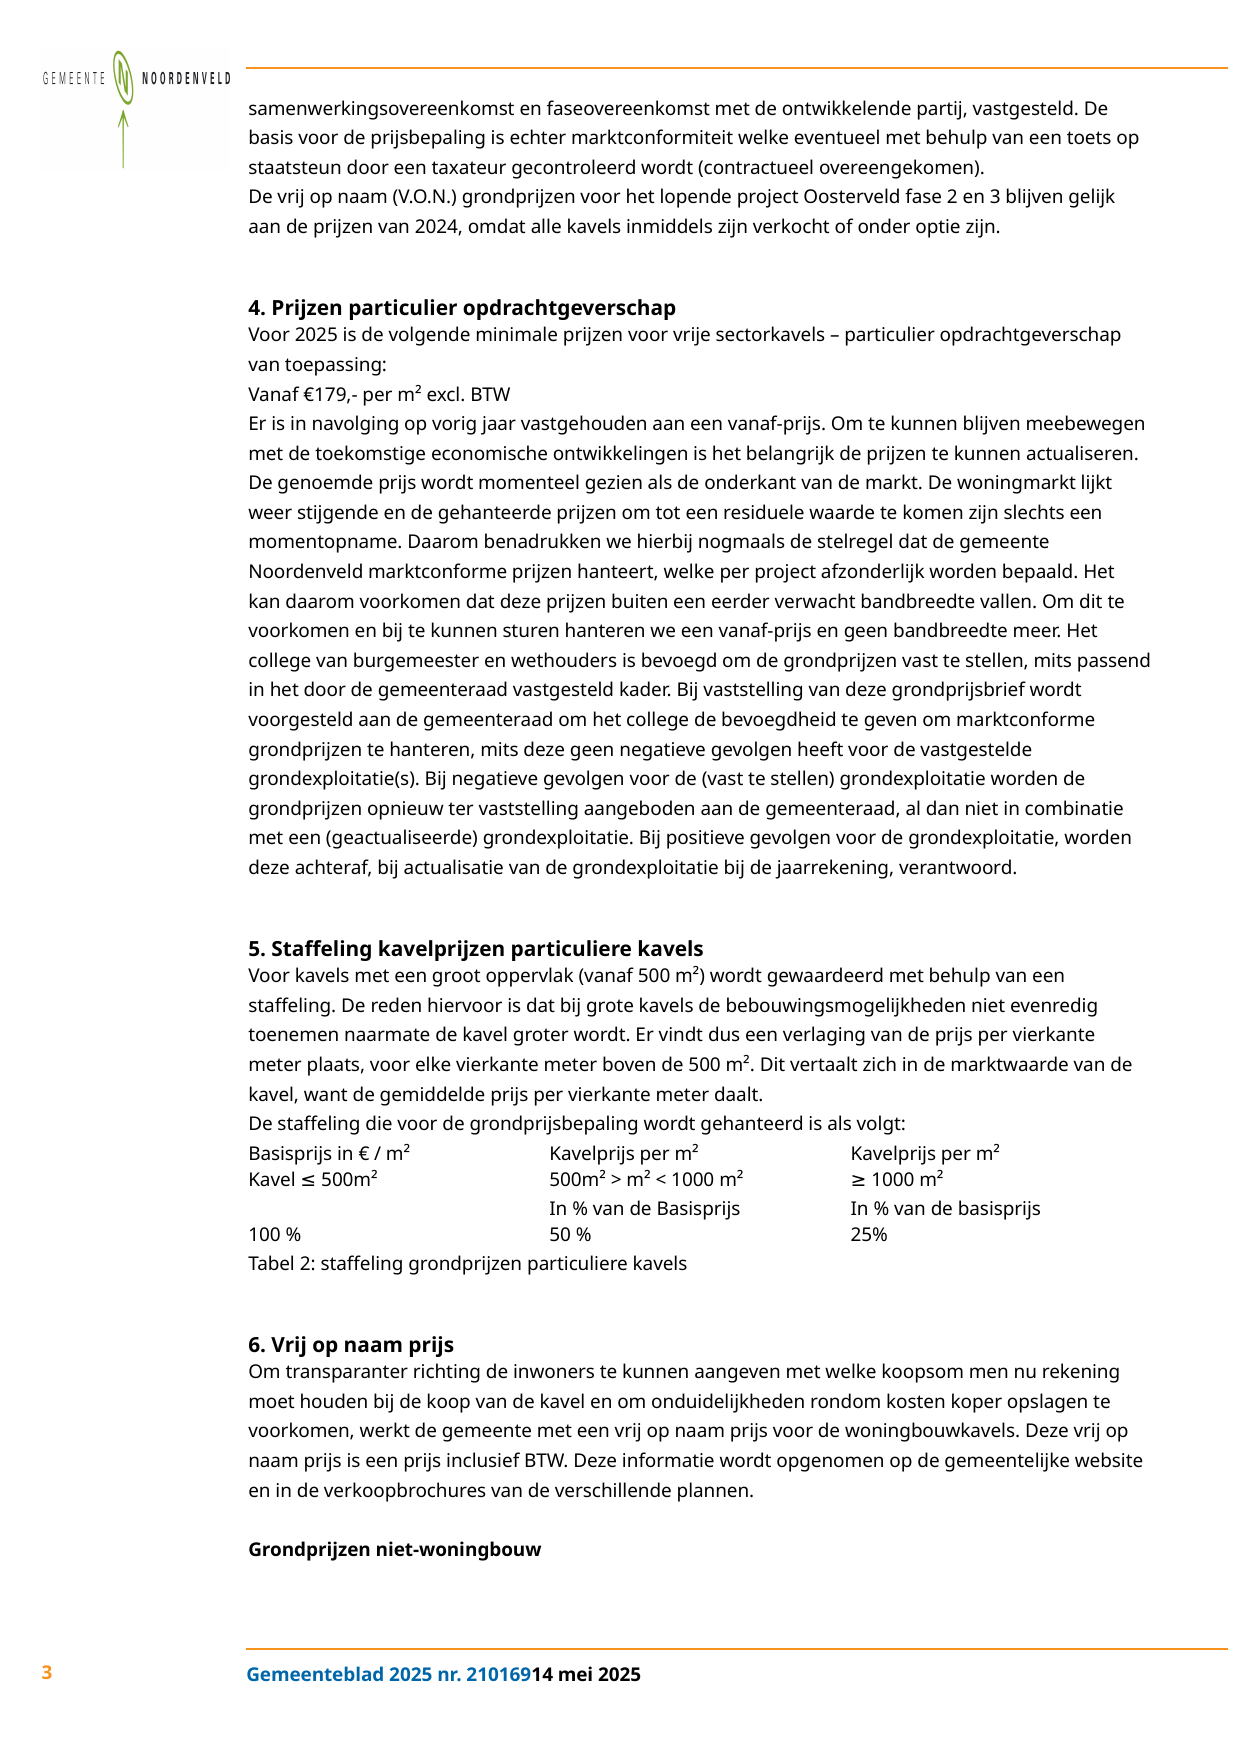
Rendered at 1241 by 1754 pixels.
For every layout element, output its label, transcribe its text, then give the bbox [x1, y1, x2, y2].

text Grondprijzen niet-woningbouw [248, 1536, 1152, 1562]
text De vrij op naam (V.O.N.) grondprijzen voor het lopende project Oosterveld fase 2 en 3 blijven gelijk aan de prijzen van 2024, omdat alle kavels inmiddels zijn verkocht of onder optie zijn. [248, 183, 1152, 239]
table_cell ≥ 1000 m² In % van de basisprijs [850, 1166, 1152, 1221]
table_cell Kavel ≤ 500m² [248, 1166, 549, 1221]
text Voor 2025 is de volgende minimale prijzen voor vrije sectorkavels – particulier opdrachtgeverschap van toepassing: [248, 322, 1152, 377]
table_cell 500m² > m² < 1000 m² In % van de Basisprijs [549, 1166, 850, 1221]
table_cell 50 % [549, 1221, 850, 1247]
text Voor kavels met een groot oppervlak (vanaf 500 m²) wordt gewaardeerd met behulp van een staffeling. De reden hiervoor is dat bij grote kavels de bebouwingsmogelijkheden niet evenredig toenemen naarmate de kavel groter wordt. Er vindt dus een verlaging van de prijs per vierkante meter plaats, voor elke vierkante meter boven de 500 m². Dit vertaalt zich in de marktwaarde van de kavel, want de gemiddelde prijs per vierkante meter daalt. [248, 962, 1152, 1107]
table_cell 25% [850, 1221, 1152, 1247]
table_header Basisprijs in € / m² [248, 1140, 549, 1166]
table_header Kavelprijs per m² [850, 1140, 1152, 1166]
text De staffeling die voor de grondprijsbepaling wordt gehanteerd is als volgt: [248, 1110, 1152, 1136]
table_header Kavelprijs per m² [549, 1140, 850, 1166]
text 6. Vrij op naam prijs [248, 1330, 1152, 1358]
text Vanaf €179,- per m² excl. BTW [248, 381, 1152, 406]
picture [41, 47, 231, 172]
text 4. Prijzen particulier opdrachtgeverschap [248, 293, 1152, 322]
text Er is in navolging op vorig jaar vastgehouden aan een vanaf-prijs. Om te kunnen blijven meebewegen met de toekomstige economische ontwikkelingen is het belangrijk de prijzen te kunnen actualiseren. De genoemde prijs wordt momenteel gezien als de onderkant van de markt. De woningmarkt lijkt weer stijgende en de gehanteerde prijzen om tot een residuele waarde te komen zijn slechts een momentopname. Daarom benadrukken we hierbij nogmaals de stelregel dat de gemeente Noordenveld marktconforme prijzen hanteert, welke per project afzonderlijk worden bepaald. Het kan daarom voorkomen dat deze prijzen buiten een eerder verwacht bandbreedte vallen. Om dit te voorkomen en bij te kunnen sturen hanteren we een vanaf-prijs en geen bandbreedte meer. Het college van burgemeester en wethouders is bevoegd om de grondprijzen vast te stellen, mits passend in het door de gemeenteraad vastgesteld kader. Bij vaststelling van deze grondprijsbrief wordt voorgesteld aan de gemeenteraad om het college de bevoegdheid te geven om marktconforme grondprijzen te hanteren, mits deze geen negatieve gevolgen heeft voor de vastgestelde grondexploitatie(s). Bij negatieve gevolgen voor de (vast te stellen) grondexploitatie worden de grondprijzen opnieuw ter vaststelling aangeboden aan de gemeenteraad, al dan niet in combinatie met een (geactualiseerde) grondexploitatie. Bij positieve gevolgen voor de grondexploitatie, worden deze achteraf, bij actualisatie van de grondexploitatie bij de jaarrekening, verantwoord. [248, 410, 1152, 880]
text samenwerkingsovereenkomst en faseovereenkomst met de ontwikkelende partij, vastgesteld. De basis voor de prijsbepaling is echter marktconformiteit welke eventueel met behulp van een toets op staatsteun door een taxateur gecontroleerd wordt (contractueel overeengekomen). [248, 95, 1152, 180]
text Tabel 2: staffeling grondprijzen particuliere kavels [248, 1250, 1152, 1276]
text Om transparanter richting de inwoners te kunnen aangeven met welke koopsom men nu rekening moet houden bij de koop van de kavel en om onduidelijkheden rondom kosten koper opslagen te voorkomen, werkt de gemeente met een vrij op naam prijs voor de woningbouwkavels. Deze vrij op naam prijs is een prijs inclusief BTW. Deze informatie wordt opgenomen op de gemeentelijke website en in de verkoopbrochures van de verschillende plannen. [248, 1358, 1152, 1503]
text 5. Staffeling kavelprijzen particuliere kavels [248, 934, 1152, 962]
table_cell 100 % [248, 1221, 549, 1247]
